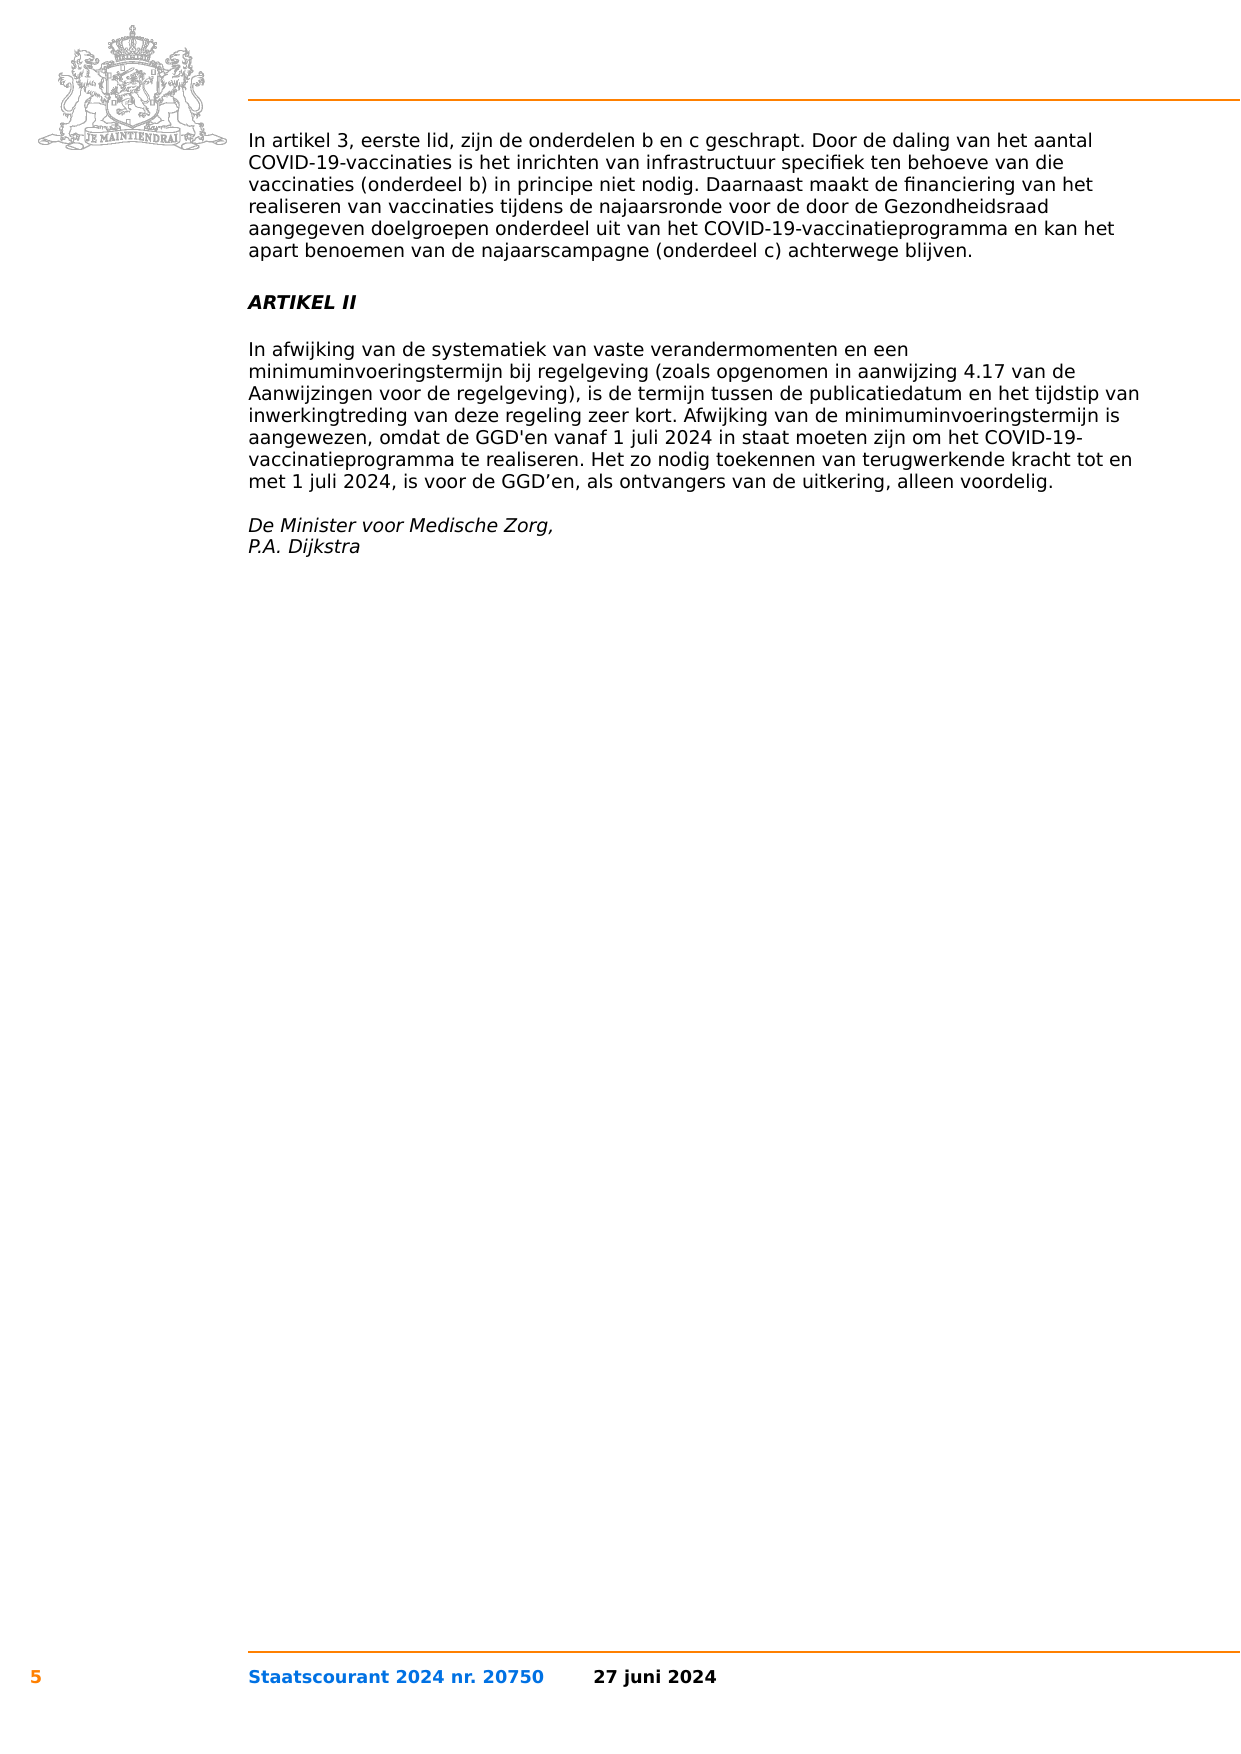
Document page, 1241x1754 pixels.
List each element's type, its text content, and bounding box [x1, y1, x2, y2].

text In artikel 3, eerste lid, zijn de onderdelen b en c geschrapt. Door de daling van het aantal COVID-19-vaccinaties is het inrichten van infrastructuur specifiek ten behoeve van die vaccinaties (onderdeel b) in principe niet nodig. Daarnaast maakt de financiering van het realiseren van vaccinaties tijdens de najaarsronde voor de door de Gezondheidsraad aangegeven doelgroepen onderdeel uit van het COVID-19-vaccinatieprogramma en kan het apart benoemen van de najaarscampagne (onderdeel c) achterwege blijven. [248, 130, 1163, 262]
text De Minister voor Medische Zorg, P.A. Dijkstra [248, 514, 1163, 558]
text In afwijking van de systematiek van vaste verandermomenten en een minimuminvoeringstermijn bij regelgeving (zoals opgenomen in aanwijzing 4.17 van de Aanwijzingen voor de regelgeving), is de termijn tussen de publicatiedatum en het tijdstip van inwerkingtreding van deze regeling zeer kort. Afwijking van de minimuminvoeringstermijn is aangewezen, omdat de GGD'en vanaf 1 juli 2024 in staat moeten zijn om het COVID-19-vaccinatieprogramma te realiseren. Het zo nodig toekennen van terugwerkende kracht tot en met 1 juli 2024, is voor de GGD’en, als ontvangers van de uitkering, alleen voordelig. [248, 339, 1163, 493]
subtitle ARTIKEL II [248, 292, 1163, 314]
picture [38, 25, 227, 150]
